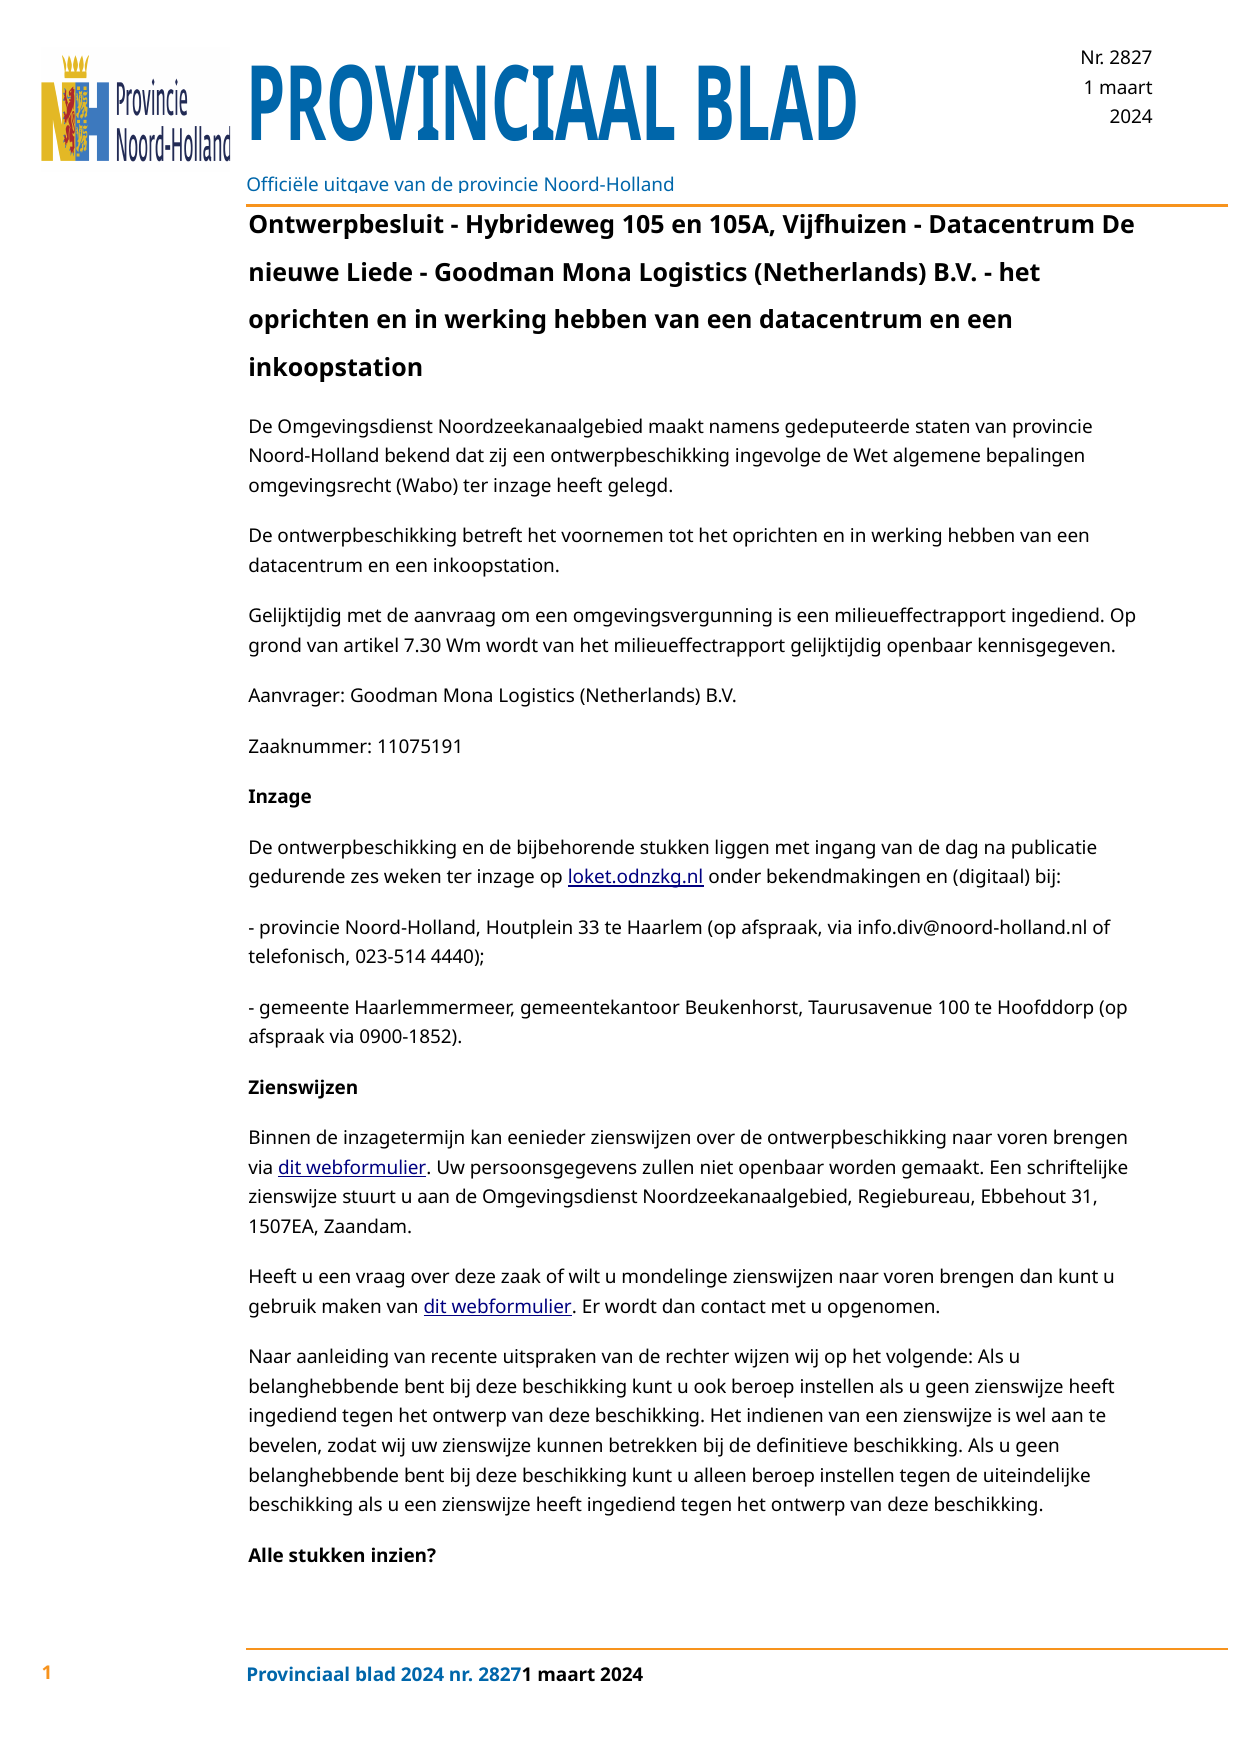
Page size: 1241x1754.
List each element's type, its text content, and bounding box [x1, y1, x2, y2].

text - provincie Noord-Holland, Houtplein 33 te Haarlem (op afspraak, via info.div@noord-holland.nl of telefonisch, 023-514 4440); [248, 914, 1152, 969]
text Gelijktijdig met de aanvraag om een omgevingsvergunning is een milieueffectrapport ingediend. Op grond van artikel 7.30 Wm wordt van het milieueffectrapport gelijktijdig openbaar kennisgegeven. [248, 603, 1152, 658]
text Zienswijzen [248, 1074, 1152, 1100]
text Ontwerpbesluit - Hybrideweg 105 en 105A, Vijfhuizen - Datacentrum De nieuwe Liede - Goodman Mona Logistics (Netherlands) B.V. - het oprichten en in werking hebben van een datacentrum en een inkoopstation [248, 207, 1152, 384]
text Binnen de inzagetermijn kan eenieder zienswijzen over de ontwerpbeschikking naar voren brengen via dit webformulier. Uw persoonsgegevens zullen niet openbaar worden gemaakt. Een schriftelijke zienswijze stuurt u aan de Omgevingsdienst Noordzeekanaalgebied, Regiebureau, Ebbehout 31, 1507EA, Zaandam. [248, 1124, 1152, 1239]
text De ontwerpbeschikking en de bijbehorende stukken liggen met ingang van de dag na publicatie gedurende zes weken ter inzage op loket.odnzkg.nl onder bekendmakingen en (digitaal) bij: [248, 834, 1152, 889]
text Heeft u een vraag over deze zaak of wilt u mondelinge zienswijzen naar voren brengen dan kunt u gebruik maken van dit webformulier. Er wordt dan contact met u opgenomen. [248, 1263, 1152, 1319]
text Zaaknummer: 11075191 [248, 733, 1152, 759]
text Naar aanleiding van recente uitspraken van de rechter wijzen wij op het volgende: Als u belanghebbende bent bij deze beschikking kunt u ook beroep instellen als u geen zienswijze heeft ingediend tegen het ontwerp van deze beschikking. Het indienen van een zienswijze is wel aan te bevelen, zodat wij uw zienswijze kunnen betrekken bij de definitieve beschikking. Als u geen belanghebbende bent bij deze beschikking kunt u alleen beroep instellen tegen de uiteindelijke beschikking als u een zienswijze heeft ingediend tegen het ontwerp van deze beschikking. [248, 1343, 1152, 1517]
text - gemeente Haarlemmermeer, gemeentekantoor Beukenhorst, Taurusavenue 100 te Hoofddorp (op afspraak via 0900-1852). [248, 994, 1152, 1049]
picture [41, 47, 231, 172]
text Aanvrager: Goodman Mona Logistics (Netherlands) B.V. [248, 683, 1152, 708]
text Alle stukken inzien? [248, 1542, 1152, 1568]
text De Omgevingsdienst Noordzeekanaalgebied maakt namens gedeputeerde staten van provincie Noord-Holland bekend dat zij een ontwerpbeschikking ingevolge de Wet algemene bepalingen omgevingsrecht (Wabo) ter inzage heeft gelegd. [248, 413, 1152, 498]
text Inzage [248, 783, 1152, 809]
text De ontwerpbeschikking betreft het voornemen tot het oprichten en in werking hebben van een datacentrum en een inkoopstation. [248, 523, 1152, 578]
